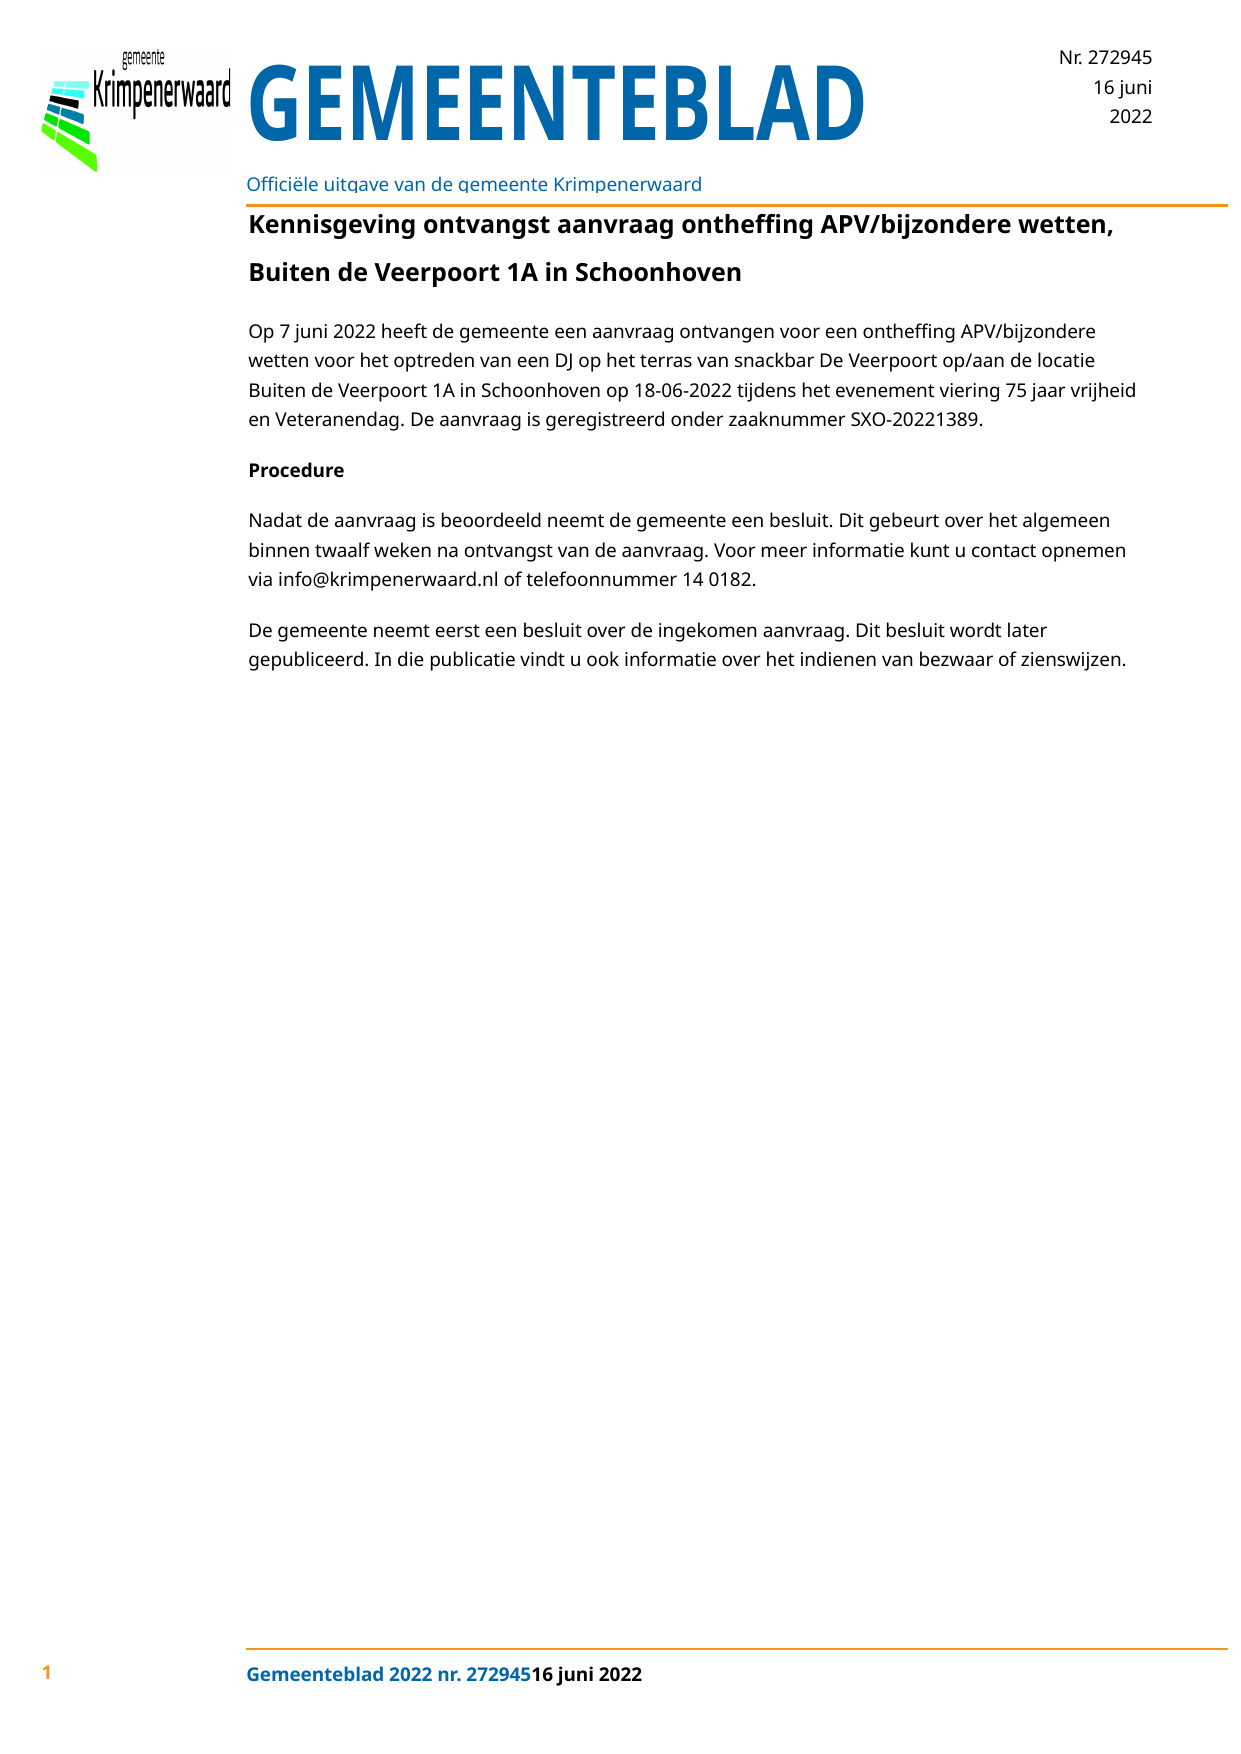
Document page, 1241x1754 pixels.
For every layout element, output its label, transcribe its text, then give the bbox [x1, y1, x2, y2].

text De gemeente neemt eerst een besluit over de ingekomen aanvraag. Dit besluit wordt later gepubliceerd. In die publicatie vindt u ook informatie over het indienen van bezwaar of zienswijzen. [248, 617, 1152, 672]
text Kennisgeving ontvangst aanvraag ontheffing APV/bijzondere wetten, Buiten de Veerpoort 1A in Schoonhoven [248, 207, 1152, 288]
picture [41, 47, 231, 172]
text Op 7 juni 2022 heeft de gemeente een aanvraag ontvangen voor een ontheffing APV/bijzondere wetten voor het optreden van een DJ op het terras van snackbar De Veerpoort op/aan de locatie Buiten de Veerpoort 1A in Schoonhoven op 18-06-2022 tijdens het evenement viering 75 jaar vrijheid en Veteranendag. De aanvraag is geregistreerd onder zaaknummer SXO-20221389. [248, 318, 1152, 432]
text Procedure [248, 457, 1152, 483]
text Nadat de aanvraag is beoordeeld neemt de gemeente een besluit. Dit gebeurt over het algemeen binnen twaalf weken na ontvangst van de aanvraag. Voor meer informatie kunt u contact opnemen via info@krimpenerwaard.nl of telefoonnummer 14 0182. [248, 507, 1152, 592]
